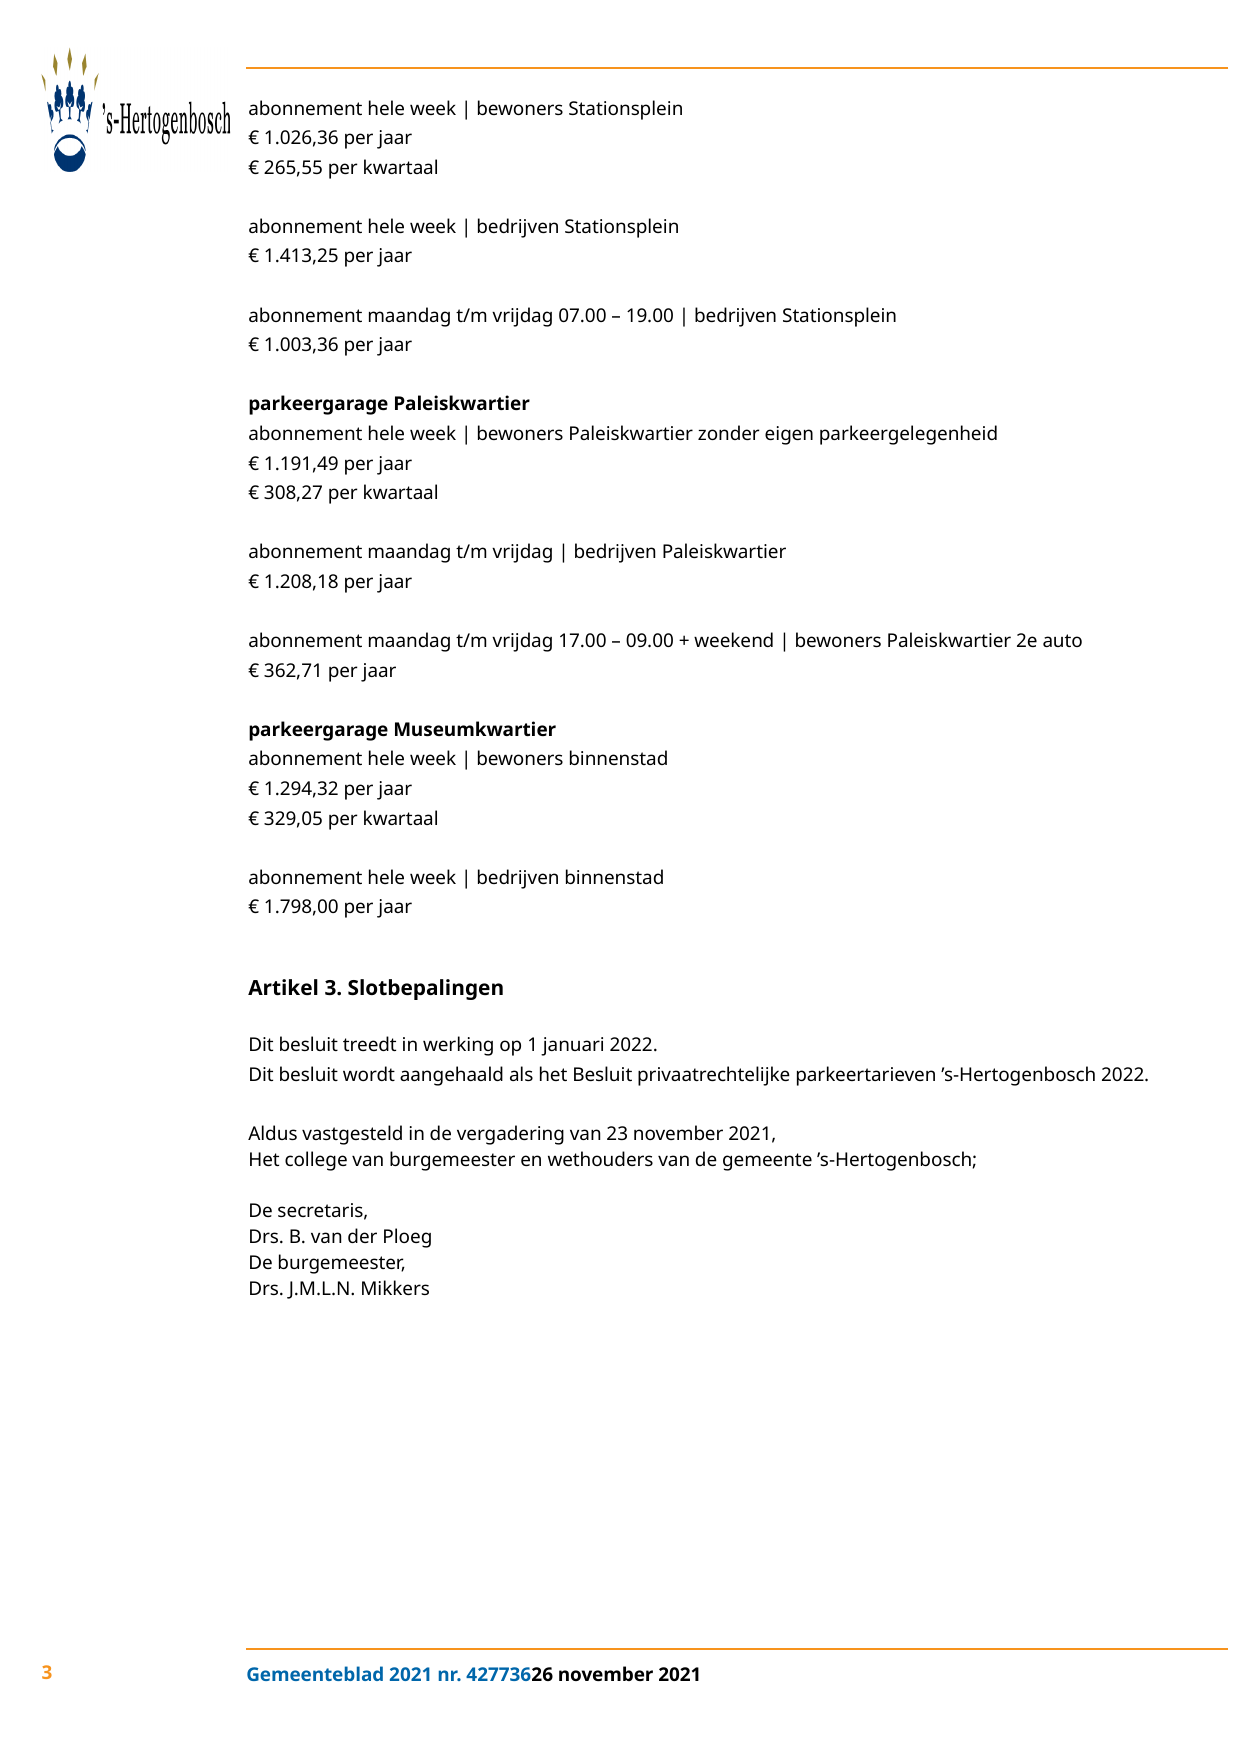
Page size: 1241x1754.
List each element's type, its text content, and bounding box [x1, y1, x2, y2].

text € 1.208,18 per jaar [248, 568, 1152, 594]
text abonnement hele week | bedrijven Stationsplein [248, 213, 1152, 239]
text € 1.798,00 per jaar [248, 893, 1152, 919]
text parkeergarage Museumkwartier [248, 716, 1152, 742]
text Artikel 3. Slotbepalingen [248, 973, 1152, 1002]
text € 1.026,36 per jaar [248, 124, 1152, 150]
text abonnement hele week | bedrijven binnenstad [248, 864, 1152, 890]
text € 329,05 per kwartaal [248, 805, 1152, 831]
text Aldus vastgesteld in de vergadering van 23 november 2021, [248, 1120, 1152, 1146]
text Drs. J.M.L.N. Mikkers [248, 1275, 1152, 1300]
text € 308,27 per kwartaal [248, 479, 1152, 505]
text abonnement hele week | bewoners Stationsplein [248, 95, 1152, 121]
text € 1.003,36 per jaar [248, 331, 1152, 357]
text abonnement maandag t/m vrijdag | bedrijven Paleiskwartier [248, 538, 1152, 564]
text Het college van burgemeester en wethouders van de gemeente ’s-Hertogenbosch; [248, 1146, 1152, 1172]
text abonnement hele week | bewoners binnenstad [248, 746, 1152, 771]
text Dit besluit wordt aangehaald als het Besluit privaatrechtelijke parkeertarieven ’s-Hertogenbosch 2022. [248, 1061, 1152, 1087]
text De burgemeester, [248, 1249, 1152, 1275]
text abonnement maandag t/m vrijdag 17.00 – 09.00 + weekend | bewoners Paleiskwartier 2e auto [248, 627, 1152, 653]
text € 1.294,32 per jaar [248, 775, 1152, 801]
text € 265,55 per kwartaal [248, 154, 1152, 180]
text De secretaris, [248, 1197, 1152, 1223]
picture [41, 47, 231, 172]
text abonnement hele week | bewoners Paleiskwartier zonder eigen parkeergelegenheid [248, 420, 1152, 446]
text parkeergarage Paleiskwartier [248, 391, 1152, 416]
text € 362,71 per jaar [248, 657, 1152, 683]
text abonnement maandag t/m vrijdag 07.00 – 19.00 | bedrijven Stationsplein [248, 302, 1152, 328]
text Dit besluit treedt in werking op 1 januari 2022. [248, 1032, 1152, 1057]
text € 1.413,25 per jaar [248, 243, 1152, 268]
text € 1.191,49 per jaar [248, 450, 1152, 476]
text Drs. B. van der Ploeg [248, 1223, 1152, 1249]
